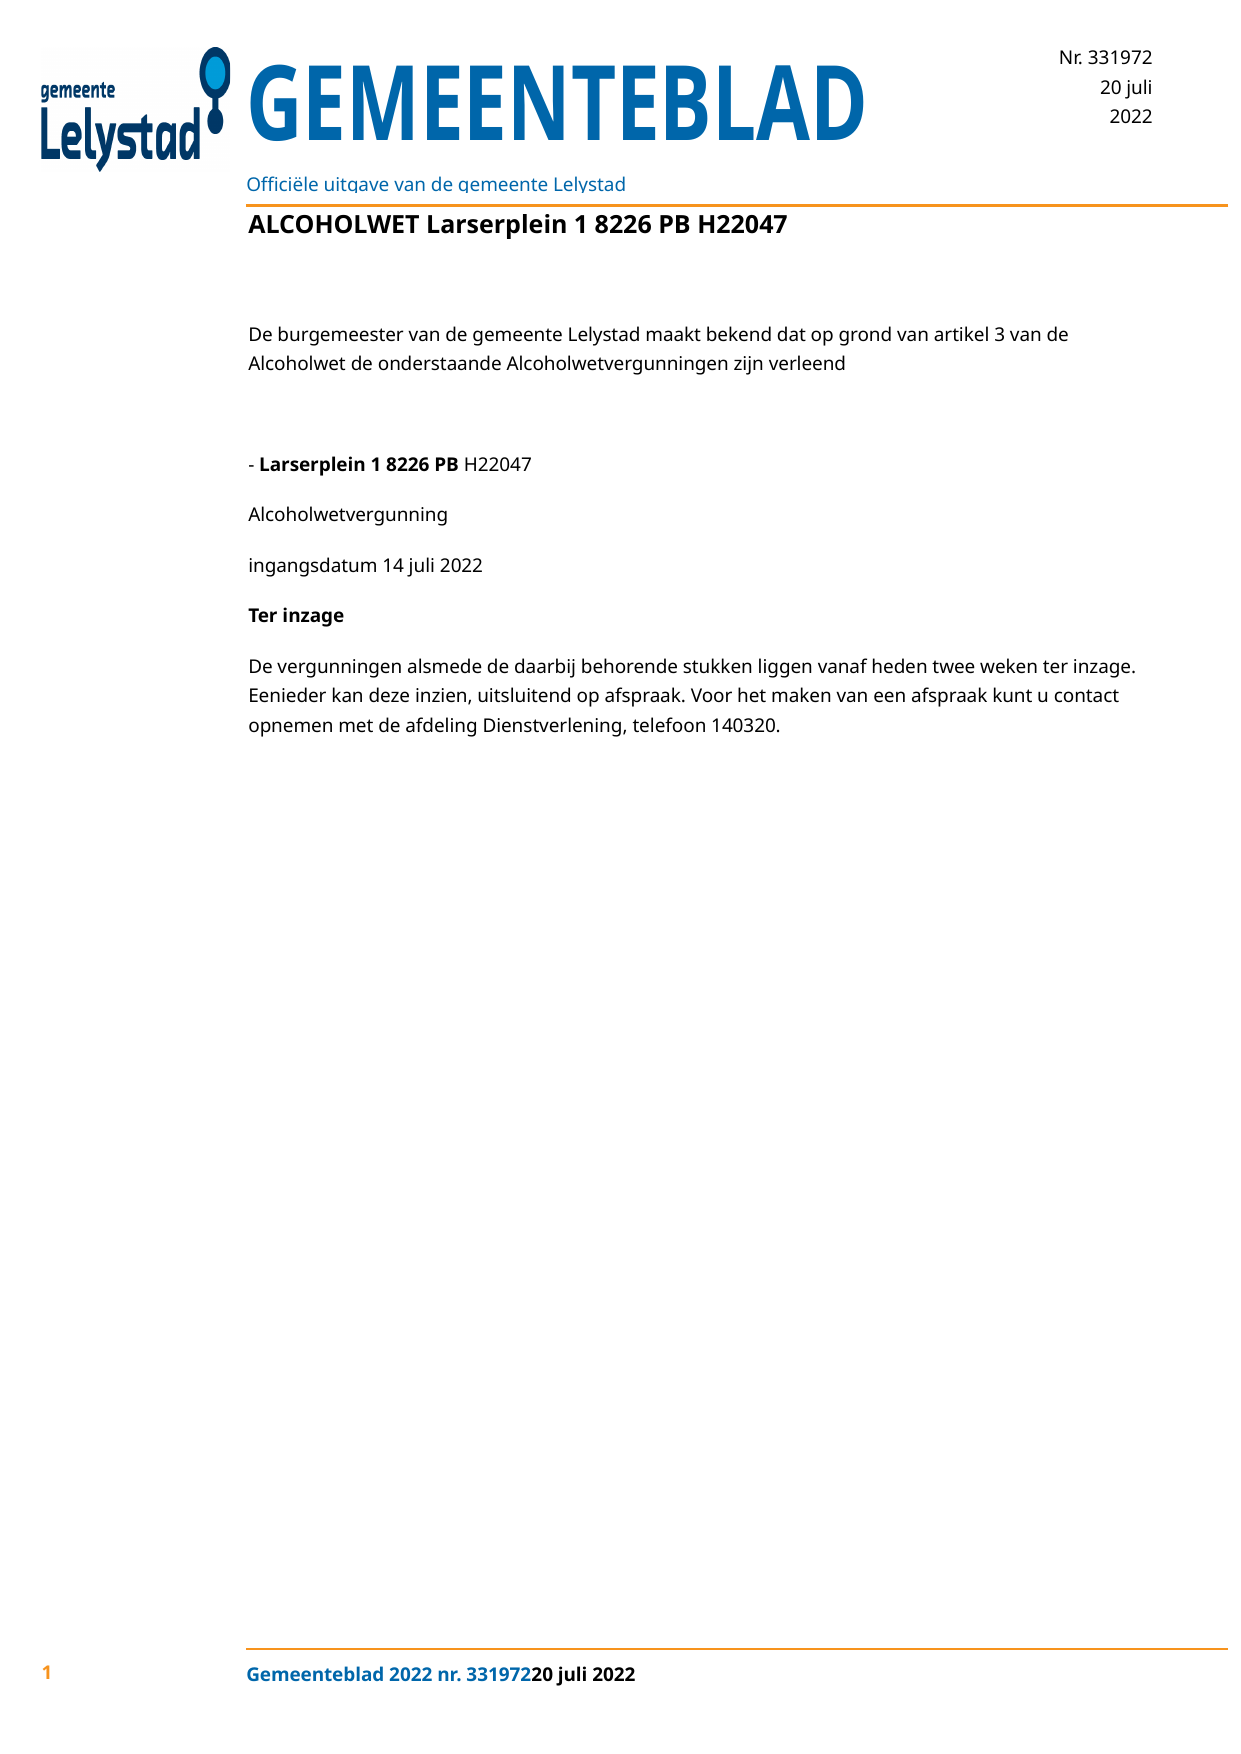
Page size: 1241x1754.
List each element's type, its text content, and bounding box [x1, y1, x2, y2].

text Ter inzage [248, 602, 1152, 628]
text - Larserplein 1 8226 PB H22047 [248, 451, 1152, 477]
picture [41, 47, 231, 172]
text Alcoholwetvergunning [248, 502, 1152, 527]
text ALCOHOLWET Larserplein 1 8226 PB H22047 [248, 207, 1152, 241]
text ingangsdatum 14 juli 2022 [248, 552, 1152, 578]
text De vergunningen alsmede de daarbij behorende stukken liggen vanaf heden twee weken ter inzage. Eenieder kan deze inzien, uitsluitend op afspraak. Voor het maken van een afspraak kunt u contact opnemen met de afdeling Dienstverlening, telefoon 140320. [248, 653, 1152, 738]
text De burgemeester van de gemeente Lelystad maakt bekend dat op grond van artikel 3 van de Alcoholwet de onderstaande Alcoholwetvergunningen zijn verleend [248, 321, 1152, 376]
